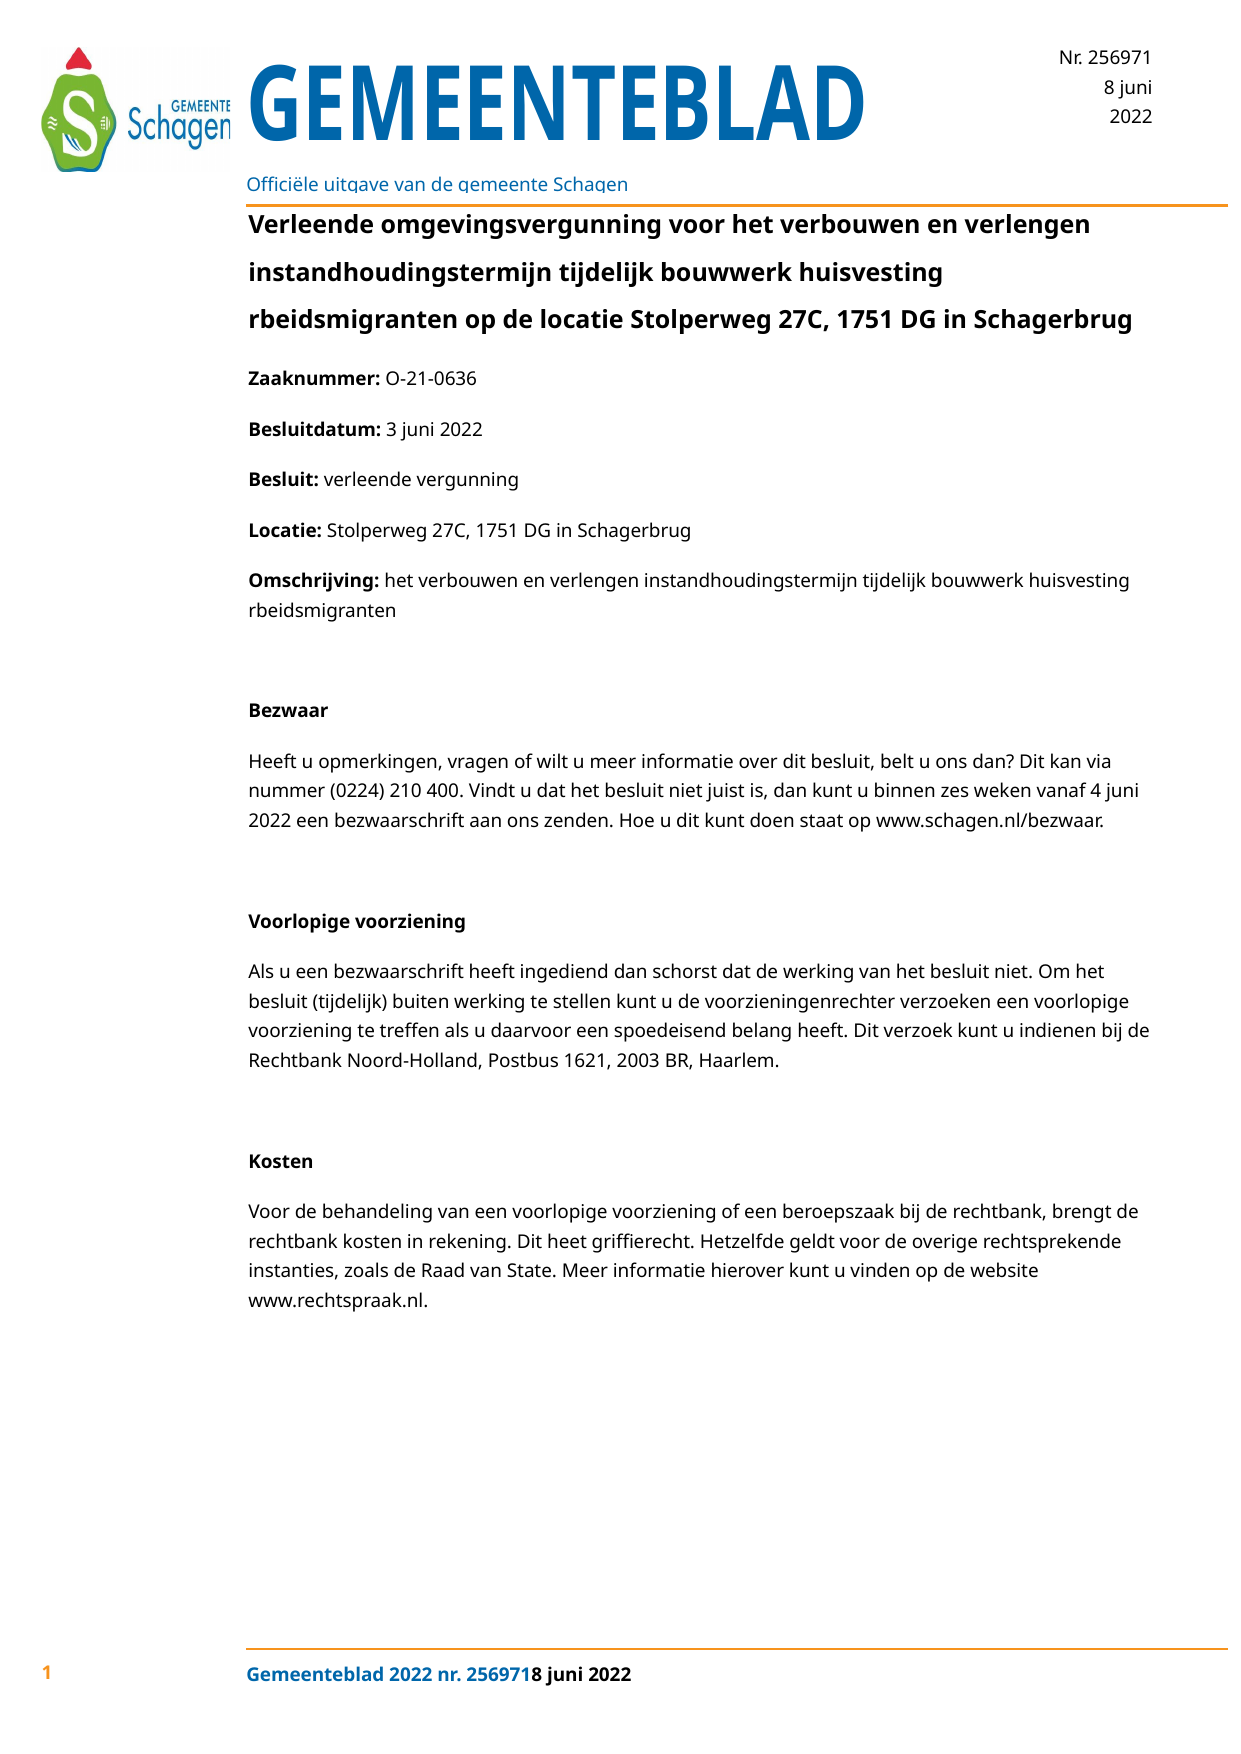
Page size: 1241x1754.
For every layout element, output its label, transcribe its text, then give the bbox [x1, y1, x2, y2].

text Verleende omgevingsvergunning voor het verbouwen en verlengen instandhoudingstermijn tijdelijk bouwwerk huisvesting rbeidsmigranten op de locatie Stolperweg 27C, 1751 DG in Schagerbrug [248, 207, 1152, 336]
text Besluit: verleende vergunning [248, 466, 1152, 492]
text Voor de behandeling van een voorlopige voorziening of een beroepszaak bij de rechtbank, brengt de rechtbank kosten in rekening. Dit heet griffierecht. Hetzelfde geldt voor de overige rechtsprekende instanties, zoals de Raad van State. Meer informatie hierover kunt u vinden op de website www.rechtspraak.nl. [248, 1198, 1152, 1313]
text Besluitdatum: 3 juni 2022 [248, 416, 1152, 442]
text Voorlopige voorziening [248, 908, 1152, 934]
text Heeft u opmerkingen, vragen of wilt u meer informatie over dit besluit, belt u ons dan? Dit kan via nummer (0224) 210 400. Vindt u dat het besluit niet juist is, dan kunt u binnen zes weken vanaf 4 juni 2022 een bezwaarschrift aan ons zenden. Hoe u dit kunt doen staat op www.schagen.nl/bezwaar. [248, 748, 1152, 833]
picture [41, 47, 231, 172]
text Bezwaar [248, 698, 1152, 723]
text Kosten [248, 1148, 1152, 1174]
text Locatie: Stolperweg 27C, 1751 DG in Schagerbrug [248, 517, 1152, 542]
text Zaaknummer: O-21-0636 [248, 366, 1152, 391]
text Als u een bezwaarschrift heeft ingediend dan schorst dat de werking van het besluit niet. Om het besluit (tijdelijk) buiten werking te stellen kunt u de voorzieningenrechter verzoeken een voorlopige voorziening te treffen als u daarvoor een spoedeisend belang heeft. Dit verzoek kunt u indienen bij de Rechtbank Noord-Holland, Postbus 1621, 2003 BR, Haarlem. [248, 958, 1152, 1073]
text Omschrijving: het verbouwen en verlengen instandhoudingstermijn tijdelijk bouwwerk huisvesting rbeidsmigranten [248, 567, 1152, 622]
